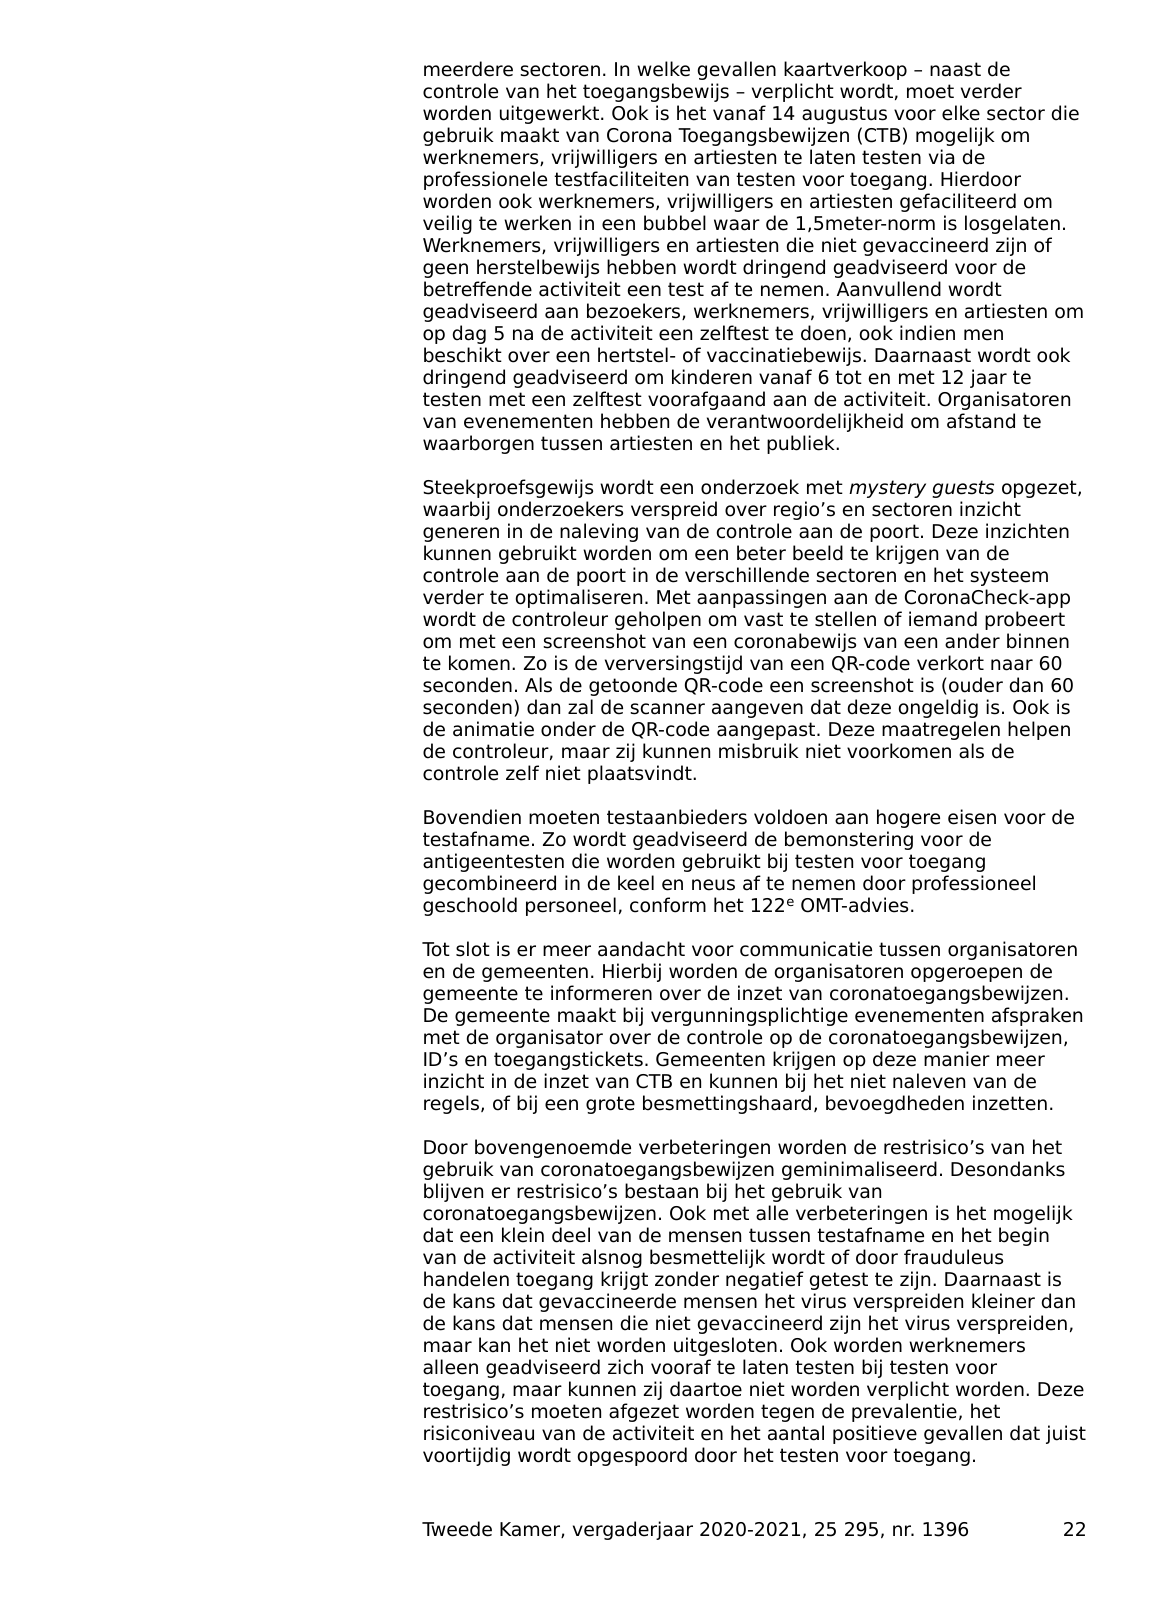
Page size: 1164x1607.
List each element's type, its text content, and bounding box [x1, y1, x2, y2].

text Bovendien moeten testaanbieders voldoen aan hogere eisen voor de testafname. Zo wordt geadviseerd de bemonstering voor de antigeentesten die worden gebruikt bij testen voor toegang gecombineerd in de keel en neus af te nemen door professioneel geschoold personeel, conform het 122e OMT-advies. [422, 807, 1087, 917]
text Door bovengenoemde verbeteringen worden de restrisico’s van het gebruik van coronatoegangsbewijzen geminimaliseerd. Desondanks blijven er restrisico’s bestaan bij het gebruik van coronatoegangsbewijzen. Ook met alle verbeteringen is het mogelijk dat een klein deel van de mensen tussen testafname en het begin van de activiteit alsnog besmettelijk wordt of door frauduleus handelen toegang krijgt zonder negatief getest te zijn. Daarnaast is de kans dat gevaccineerde mensen het virus verspreiden kleiner dan de kans dat mensen die niet gevaccineerd zijn het virus verspreiden, maar kan het niet worden uitgesloten. Ook worden werknemers alleen geadviseerd zich vooraf te laten testen bij testen voor toegang, maar kunnen zij daartoe niet worden verplicht worden. Deze restrisico’s moeten afgezet worden tegen de prevalentie, het risiconiveau van de activiteit en het aantal positieve gevallen dat juist voortijdig wordt opgespoord door het testen voor toegang. [422, 1137, 1087, 1467]
text Tot slot is er meer aandacht voor communicatie tussen organisatoren en de gemeenten. Hierbij worden de organisatoren opgeroepen de gemeente te informeren over de inzet van coronatoegangsbewijzen. De gemeente maakt bij vergunningsplichtige evenementen afspraken met de organisator over de controle op de coronatoegangsbewijzen, ID’s en toegangstickets. Gemeenten krijgen op deze manier meer inzicht in de inzet van CTB en kunnen bij het niet naleven van de regels, of bij een grote besmettingshaard, bevoegdheden inzetten. [422, 939, 1087, 1115]
text Steekproefsgewijs wordt een onderzoek met mystery guests opgezet, waarbij onderzoekers verspreid over regio’s en sectoren inzicht generen in de naleving van de controle aan de poort. Deze inzichten kunnen gebruikt worden om een beter beeld te krijgen van de controle aan de poort in de verschillende sectoren en het systeem verder te optimaliseren. Met aanpassingen aan de CoronaCheck-app wordt de controleur geholpen om vast te stellen of iemand probeert om met een screenshot van een coronabewijs van een ander binnen te komen. Zo is de verversingstijd van een QR-code verkort naar 60 seconden. Als de getoonde QR-code een screenshot is (ouder dan 60 seconden) dan zal de scanner aangeven dat deze ongeldig is. Ook is de animatie onder de QR-code aangepast. Deze maatregelen helpen de controleur, maar zij kunnen misbruik niet voorkomen als de controle zelf niet plaatsvindt. [422, 477, 1087, 784]
text meerdere sectoren. In welke gevallen kaartverkoop – naast de controle van het toegangsbewijs – verplicht wordt, moet verder worden uitgewerkt. Ook is het vanaf 14 augustus voor elke sector die gebruik maakt van Corona Toegangsbewijzen (CTB) mogelijk om werknemers, vrijwilligers en artiesten te laten testen via de professionele testfaciliteiten van testen voor toegang. Hierdoor worden ook werknemers, vrijwilligers en artiesten gefaciliteerd om veilig te werken in een bubbel waar de 1,5meter-norm is losgelaten. Werknemers, vrijwilligers en artiesten die niet gevaccineerd zijn of geen herstelbewijs hebben wordt dringend geadviseerd voor de betreffende activiteit een test af te nemen. Aanvullend wordt geadviseerd aan bezoekers, werknemers, vrijwilligers en artiesten om op dag 5 na de activiteit een zelftest te doen, ook indien men beschikt over een hertstel- of vaccinatiebewijs. Daarnaast wordt ook dringend geadviseerd om kinderen vanaf 6 tot en met 12 jaar te testen met een zelftest voorafgaand aan de activiteit. Organisatoren van evenementen hebben de verantwoordelijkheid om afstand te waarborgen tussen artiesten en het publiek. [422, 59, 1087, 455]
